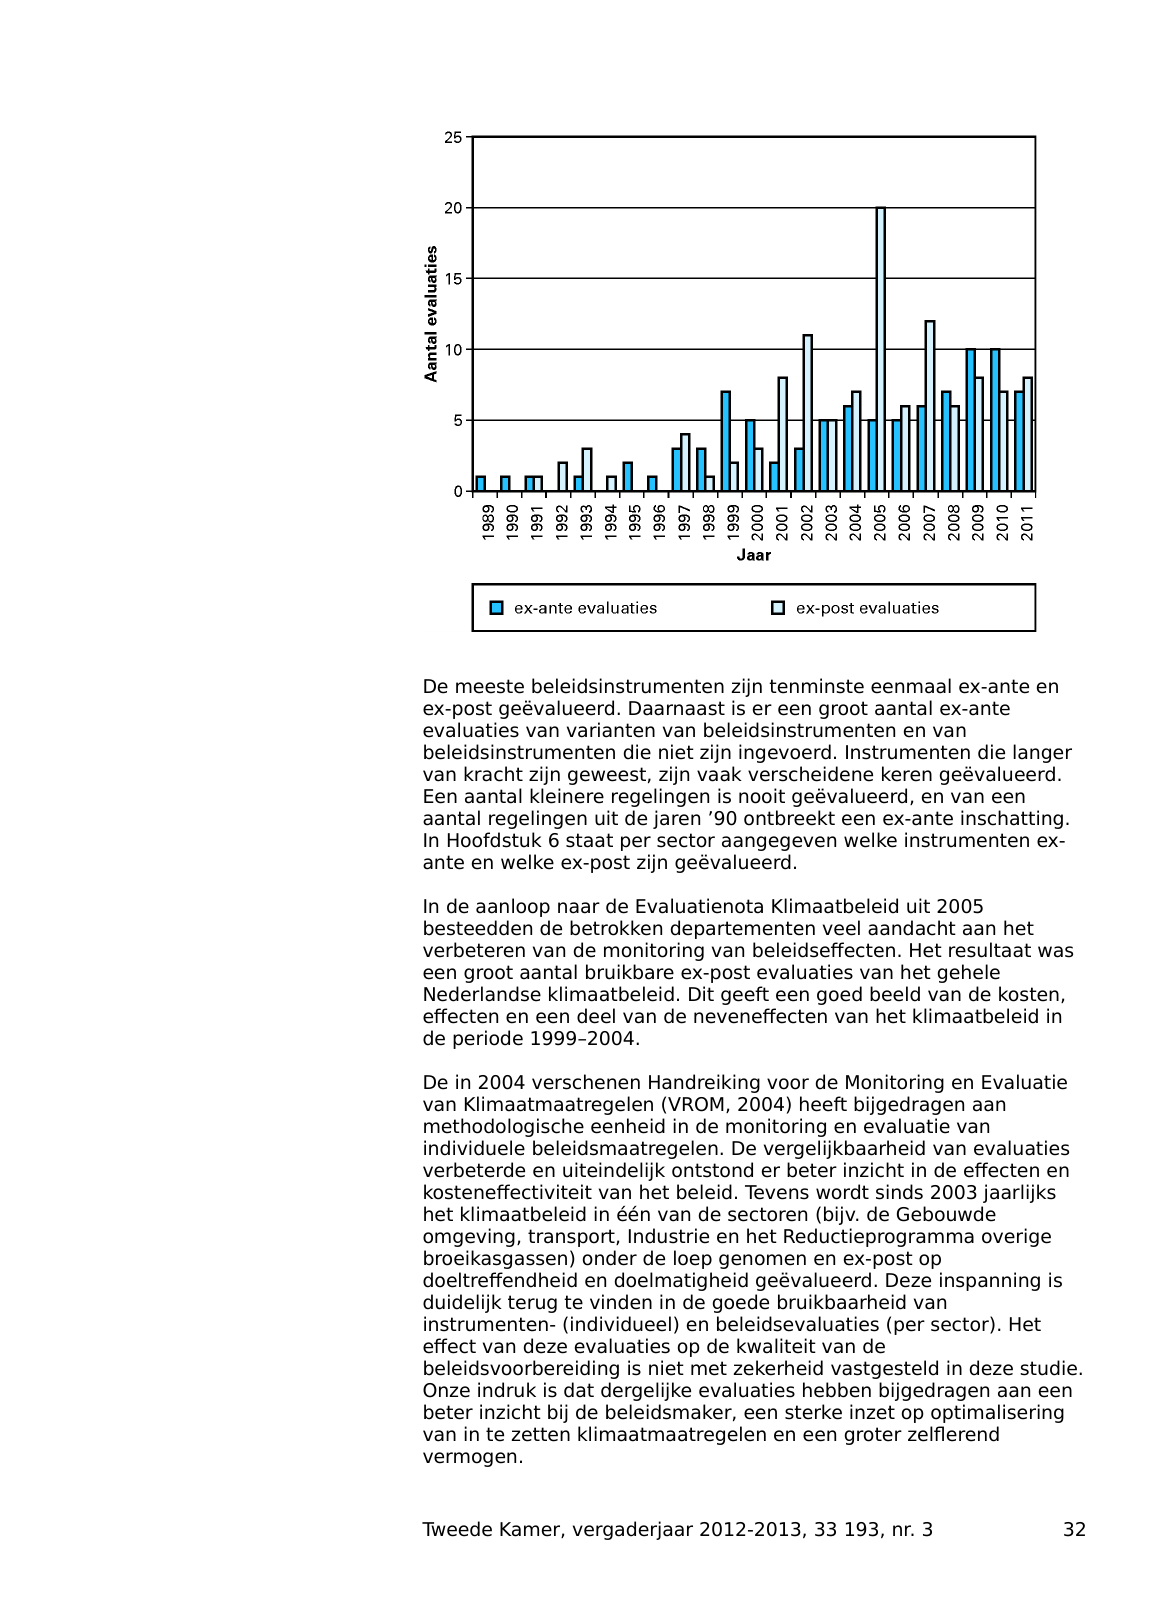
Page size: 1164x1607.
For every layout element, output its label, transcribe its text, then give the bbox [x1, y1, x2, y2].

text De meeste beleidsinstrumenten zijn tenminste eenmaal ex-ante en ex-post geëvalueerd. Daarnaast is er een groot aantal ex-ante evaluaties van varianten van beleidsinstrumenten en van beleidsinstrumenten die niet zijn ingevoerd. Instrumenten die langer van kracht zijn geweest, zijn vaak verscheidene keren geëvalueerd. Een aantal kleinere regelingen is nooit geëvalueerd, en van een aantal regelingen uit de jaren ’90 ontbreekt een ex-ante inschatting. In Hoofdstuk 6 staat per sector aangegeven welke instrumenten ex-ante en welke ex-post zijn geëvalueerd. [422, 676, 1087, 874]
text In de aanloop naar de Evaluatienota Klimaatbeleid uit 2005 besteedden de betrokken departementen veel aandacht aan het verbeteren van de monitoring van beleidseffecten. Het resultaat was een groot aantal bruikbare ex-post evaluaties van het gehele Nederlandse klimaatbeleid. Dit geeft een goed beeld van de kosten, effecten en een deel van de neveneffecten van het klimaatbeleid in de periode 1999–2004. [422, 896, 1087, 1050]
text De in 2004 verschenen Handreiking voor de Monitoring en Evaluatie van Klimaatmaatregelen (VROM, 2004) heeft bijgedragen aan methodologische eenheid in de monitoring en evaluatie van individuele beleidsmaatregelen. De vergelijkbaarheid van evaluaties verbeterde en uiteindelijk ontstond er beter inzicht in de effecten en kosteneffectiviteit van het beleid. Tevens wordt sinds 2003 jaarlijks het klimaatbeleid in één van de sectoren (bijv. de Gebouwde omgeving, transport, Industrie en het Reductieprogramma overige broeikasgassen) onder de loep genomen en ex-post op doeltreffendheid en doelmatigheid geëvalueerd. Deze inspanning is duidelijk terug te vinden in de goede bruikbaarheid van instrumenten- (individueel) en beleidsevaluaties (per sector). Het effect van deze evaluaties op de kwaliteit van de beleidsvoorbereiding is niet met zekerheid vastgesteld in deze studie. Onze indruk is dat dergelijke evaluaties hebben bijgedragen aan een beter inzicht bij de beleidsmaker, een sterke inzet op optimalisering van in te zetten klimaatmaatregelen en een groter zelflerend vermogen. [422, 1072, 1087, 1468]
picture [422, 130, 1037, 632]
